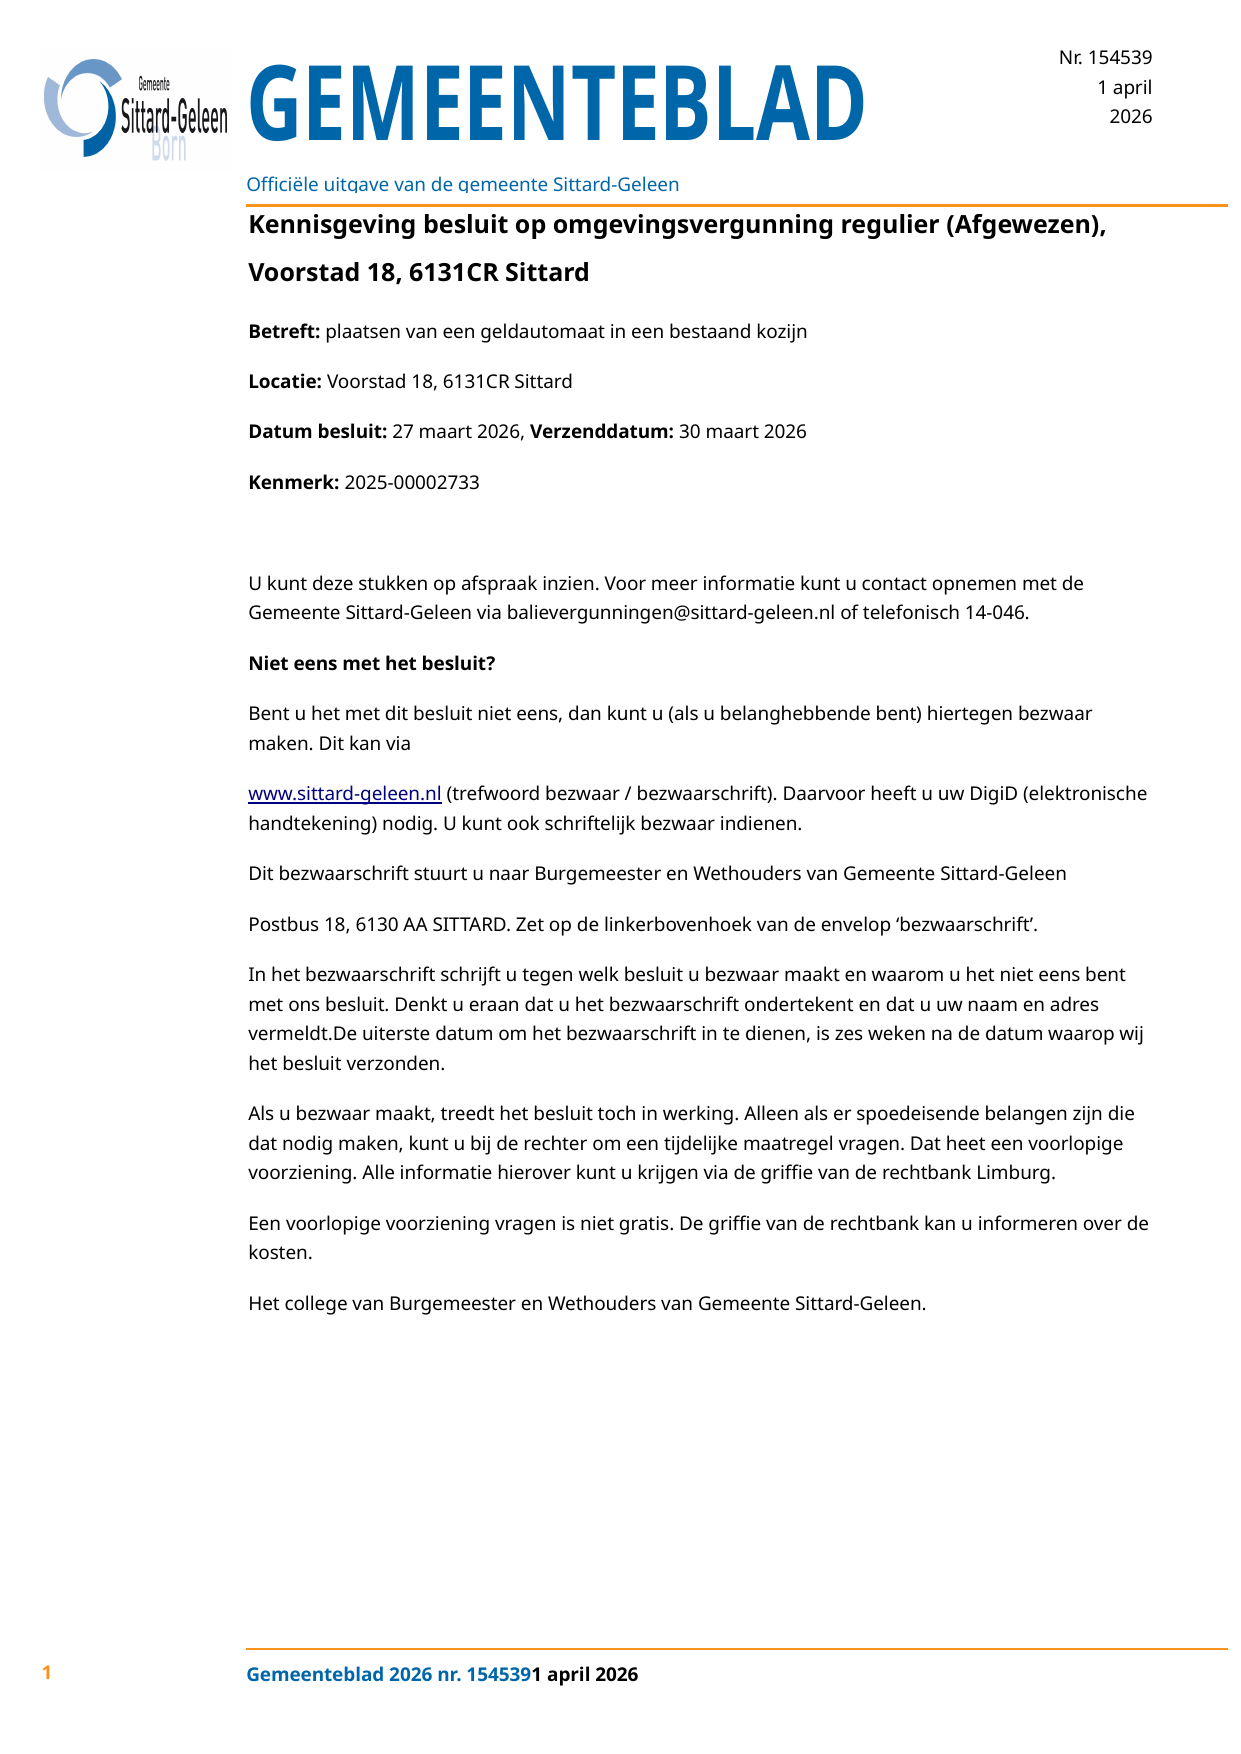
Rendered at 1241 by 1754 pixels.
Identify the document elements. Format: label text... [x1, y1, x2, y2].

text Betreft: plaatsen van een geldautomaat in een bestaand kozijn [248, 318, 1152, 344]
text Niet eens met het besluit? [248, 650, 1152, 676]
text Locatie: Voorstad 18, 6131CR Sittard [248, 368, 1152, 394]
text Postbus 18, 6130 AA SITTARD. Zet op de linkerbovenhoek van de envelop ‘bezwaarschrift’. [248, 911, 1152, 937]
text Bent u het met dit besluit niet eens, dan kunt u (als u belanghebbende bent) hiertegen bezwaar maken. Dit kan via [248, 700, 1152, 756]
picture [41, 47, 231, 172]
text Datum besluit: 27 maart 2026, Verzenddatum: 30 maart 2026 [248, 419, 1152, 444]
text Als u bezwaar maakt, treedt het besluit toch in werking. Alleen als er spoedeisende belangen zijn die dat nodig maken, kunt u bij de rechter om een tijdelijke maatregel vragen. Dat heet een voorlopige voorziening. Alle informatie hierover kunt u krijgen via de griffie van de rechtbank Limburg. [248, 1100, 1152, 1185]
text www.sittard-geleen.nl (trefwoord bezwaar / bezwaarschrift). Daarvoor heeft u uw DigiD (elektronische handtekening) nodig. U kunt ook schriftelijk bezwaar indienen. [248, 780, 1152, 836]
text In het bezwaarschrift schrijft u tegen welk besluit u bezwaar maakt en waarom u het niet eens bent met ons besluit. Denkt u eraan dat u het bezwaarschrift ondertekent en dat u uw naam en adres vermeldt.De uiterste datum om het bezwaarschrift in te dienen, is zes weken na de datum waarop wij het besluit verzonden. [248, 961, 1152, 1076]
text Het college van Burgemeester en Wethouders van Gemeente Sittard-Geleen. [248, 1290, 1152, 1316]
text U kunt deze stukken op afspraak inzien. Voor meer informatie kunt u contact opnemen met de Gemeente Sittard-Geleen via balievergunningen@sittard-geleen.nl of telefonisch 14-046. [248, 570, 1152, 625]
text Kenmerk: 2025-00002733 [248, 469, 1152, 495]
text Kennisgeving besluit op omgevingsvergunning regulier (Afgewezen), Voorstad 18, 6131CR Sittard [248, 207, 1152, 288]
text Een voorlopige voorziening vragen is niet gratis. De griffie van de rechtbank kan u informeren over de kosten. [248, 1210, 1152, 1265]
text Dit bezwaarschrift stuurt u naar Burgemeester en Wethouders van Gemeente Sittard-Geleen [248, 860, 1152, 886]
